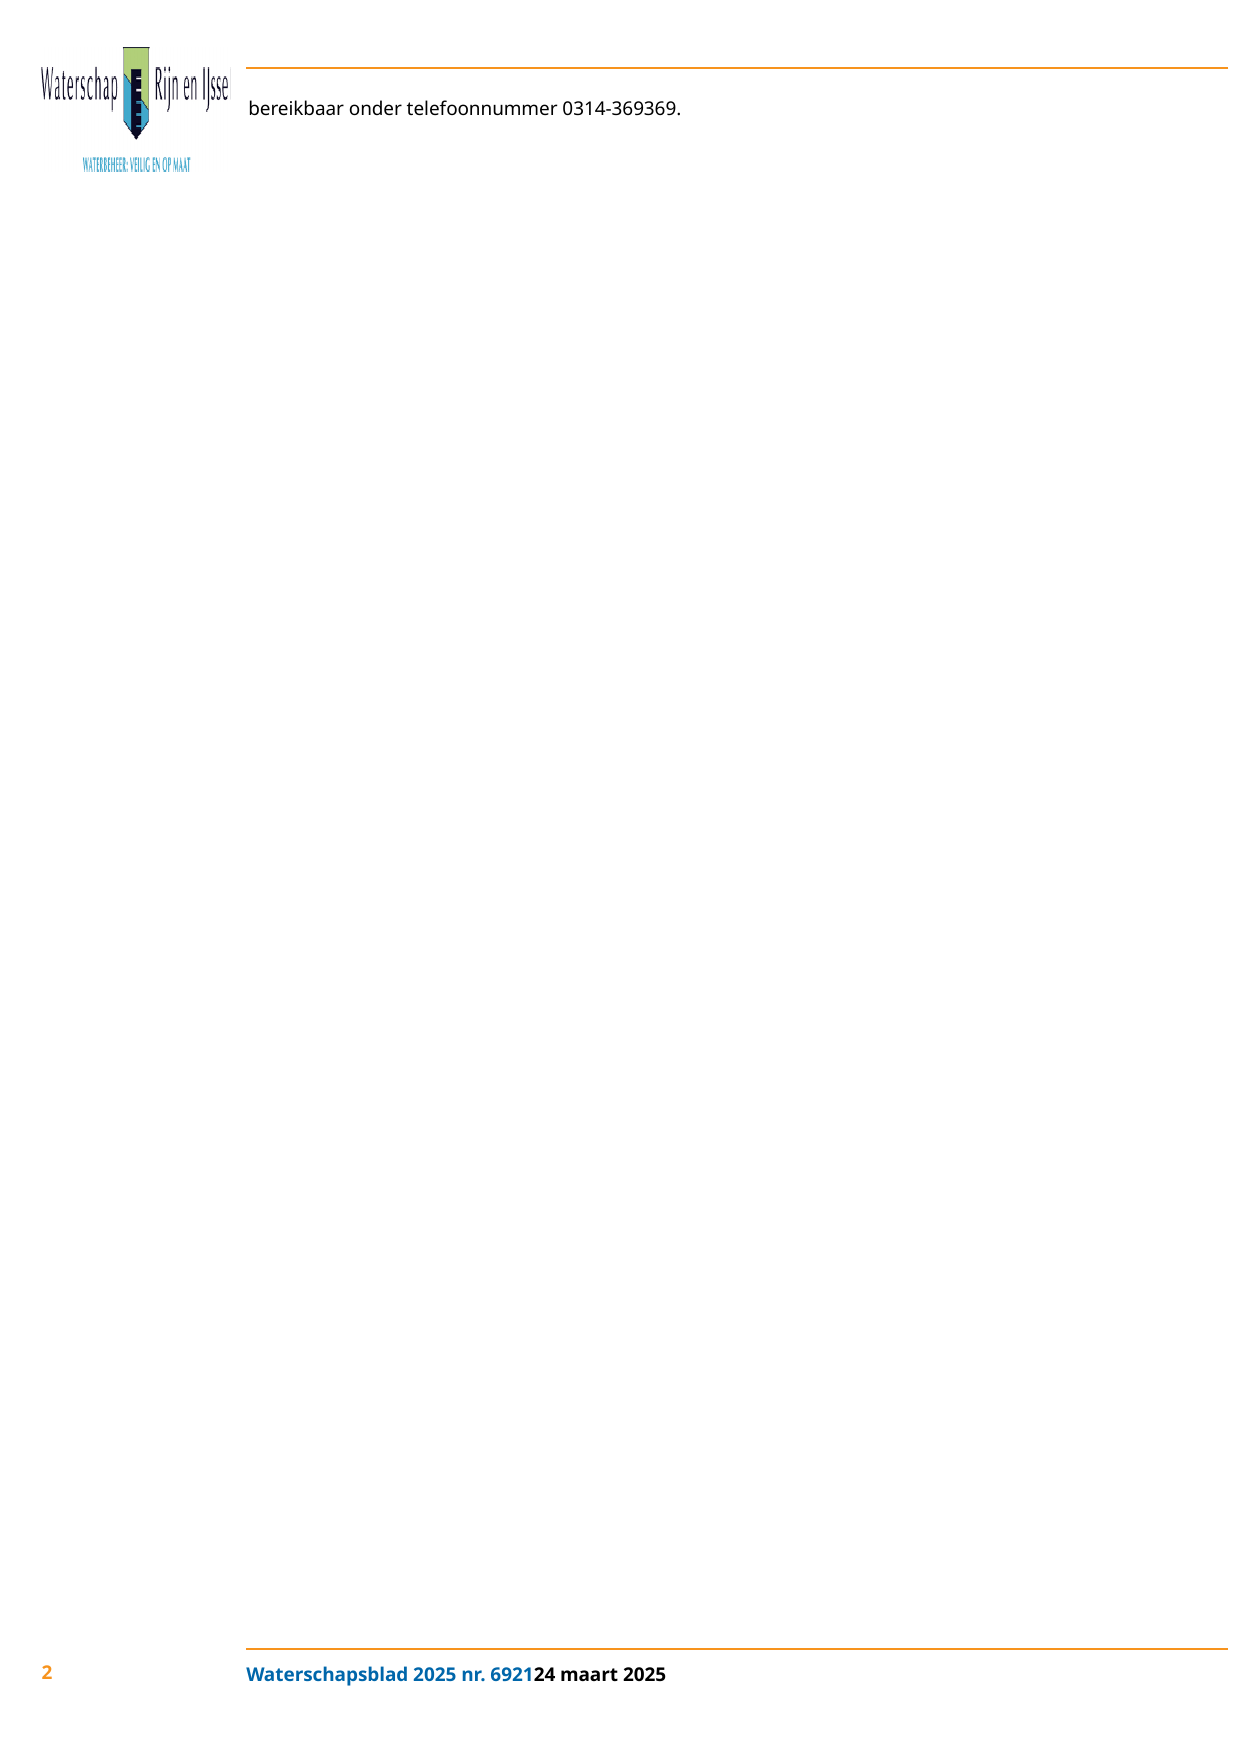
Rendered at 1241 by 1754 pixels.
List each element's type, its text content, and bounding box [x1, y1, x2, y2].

text bereikbaar onder telefoonnummer 0314-369369. [248, 95, 1152, 121]
picture [41, 47, 231, 172]
